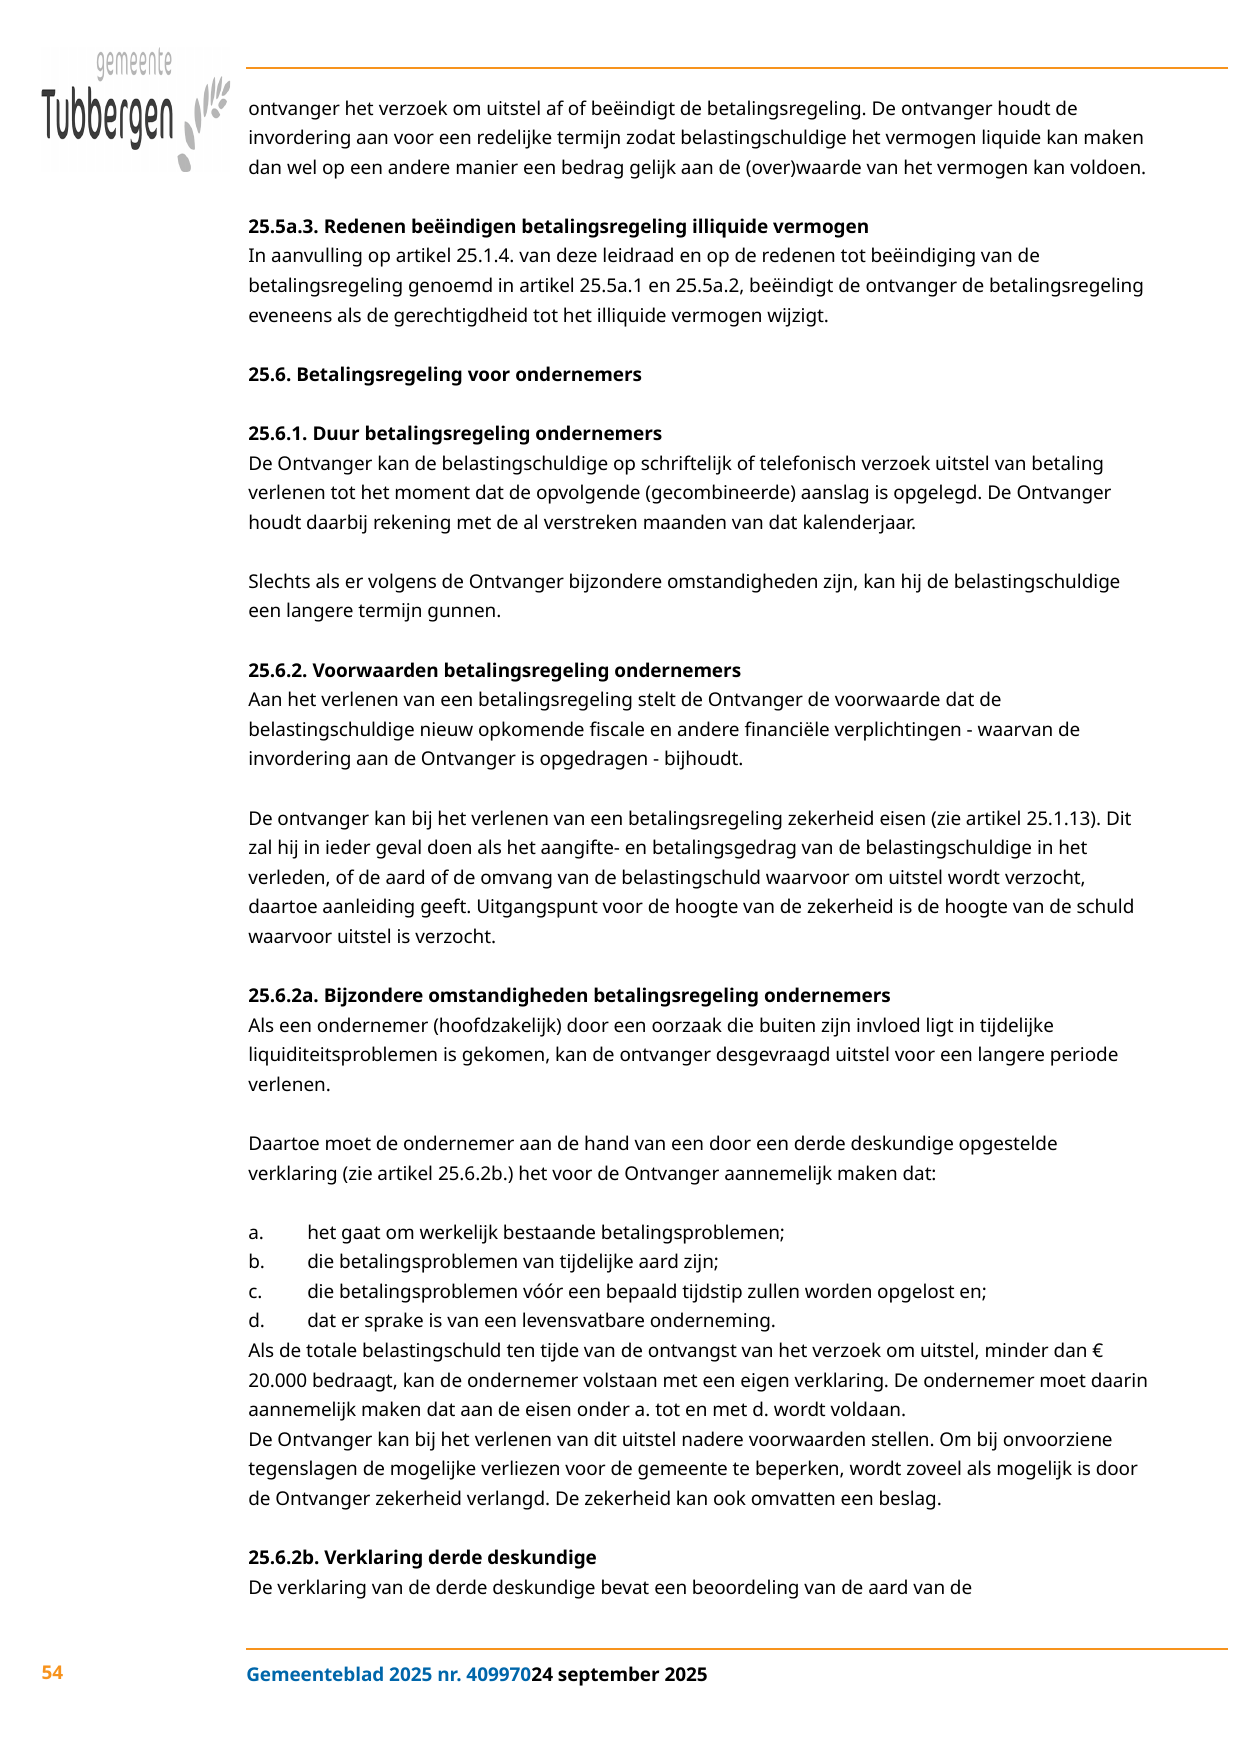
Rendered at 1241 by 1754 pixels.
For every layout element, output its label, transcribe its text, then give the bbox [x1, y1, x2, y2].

text De ontvanger kan bij het verlenen van een betalingsregeling zekerheid eisen (zie artikel 25.1.13). Dit zal hij in ieder geval doen als het aangifte- en betalingsgedrag van de belastingschuldige in het verleden, of de aard of de omvang van de belastingschuld waarvoor om uitstel wordt verzocht, daartoe aanleiding geeft. Uitgangspunt voor de hoogte van de zekerheid is de hoogte van de schuld waarvoor uitstel is verzocht. [248, 805, 1152, 949]
picture [41, 47, 231, 172]
text 25.6. Betalingsregeling voor ondernemers [248, 361, 1152, 387]
text ontvanger het verzoek om uitstel af of beëindigt de betalingsregeling. De ontvanger houdt de invordering aan voor een redelijke termijn zodat belastingschuldige het vermogen liquide kan maken dan wel op een andere manier een bedrag gelijk aan de (over)waarde van het vermogen kan voldoen. [248, 95, 1152, 180]
text 25.6.2a. Bijzondere omstandigheden betalingsregeling ondernemers [248, 982, 1152, 1008]
text 25.6.2. Voorwaarden betalingsregeling ondernemers [248, 657, 1152, 683]
text 25.6.1. Duur betalingsregeling ondernemers [248, 420, 1152, 446]
text De Ontvanger kan de belastingschuldige op schriftelijk of telefonisch verzoek uitstel van betaling verlenen tot het moment dat de opvolgende (gecombineerde) aanslag is opgelegd. De Ontvanger houdt daarbij rekening met de al verstreken maanden van dat kalenderjaar. [248, 450, 1152, 535]
text Als een ondernemer (hoofdzakelijk) door een oorzaak die buiten zijn invloed ligt in tijdelijke liquiditeitsproblemen is gekomen, kan de ontvanger desgevraagd uitstel voor een langere periode verlenen. [248, 1012, 1152, 1097]
text Daartoe moet de ondernemer aan de hand van een door een derde deskundige opgestelde verklaring (zie artikel 25.6.2b.) het voor de Ontvanger aannemelijk maken dat: [248, 1130, 1152, 1186]
list dat er sprake is van een levensvatbare onderneming. [248, 1308, 1152, 1333]
text In aanvulling op artikel 25.1.4. van deze leidraad en op de redenen tot beëindiging van de betalingsregeling genoemd in artikel 25.5a.1 en 25.5a.2, beëindigt de ontvanger de betalingsregeling eveneens als de gerechtigdheid tot het illiquide vermogen wijzigt. [248, 243, 1152, 328]
text Als de totale belastingschuld ten tijde van de ontvangst van het verzoek om uitstel, minder dan € 20.000 bedraagt, kan de ondernemer volstaan met een eigen verklaring. De ondernemer moet daarin aannemelijk maken dat aan de eisen onder a. tot en met d. wordt voldaan. [248, 1337, 1152, 1422]
text 25.5a.3. Redenen beëindigen betalingsregeling illiquide vermogen [248, 213, 1152, 239]
text Aan het verlenen van een betalingsregeling stelt de Ontvanger de voorwaarde dat de belastingschuldige nieuw opkomende fiscale en andere financiële verplichtingen - waarvan de invordering aan de Ontvanger is opgedragen - bijhoudt. [248, 686, 1152, 771]
list die betalingsproblemen van tijdelijke aard zijn; [248, 1248, 1152, 1274]
text Slechts als er volgens de Ontvanger bijzondere omstandigheden zijn, kan hij de belastingschuldige een langere termijn gunnen. [248, 568, 1152, 623]
text De verklaring van de derde deskundige bevat een beoordeling van de aard van de [248, 1574, 1152, 1600]
text De Ontvanger kan bij het verlenen van dit uitstel nadere voorwaarden stellen. Om bij onvoorziene tegenslagen de mogelijke verliezen voor de gemeente te beperken, wordt zoveel als mogelijk is door de Ontvanger zekerheid verlangd. De zekerheid kan ook omvatten een beslag. [248, 1426, 1152, 1511]
list die betalingsproblemen vóór een bepaald tijdstip zullen worden opgelost en; [248, 1278, 1152, 1304]
list het gaat om werkelijk bestaande betalingsproblemen; [248, 1219, 1152, 1245]
text 25.6.2b. Verklaring derde deskundige [248, 1544, 1152, 1570]
